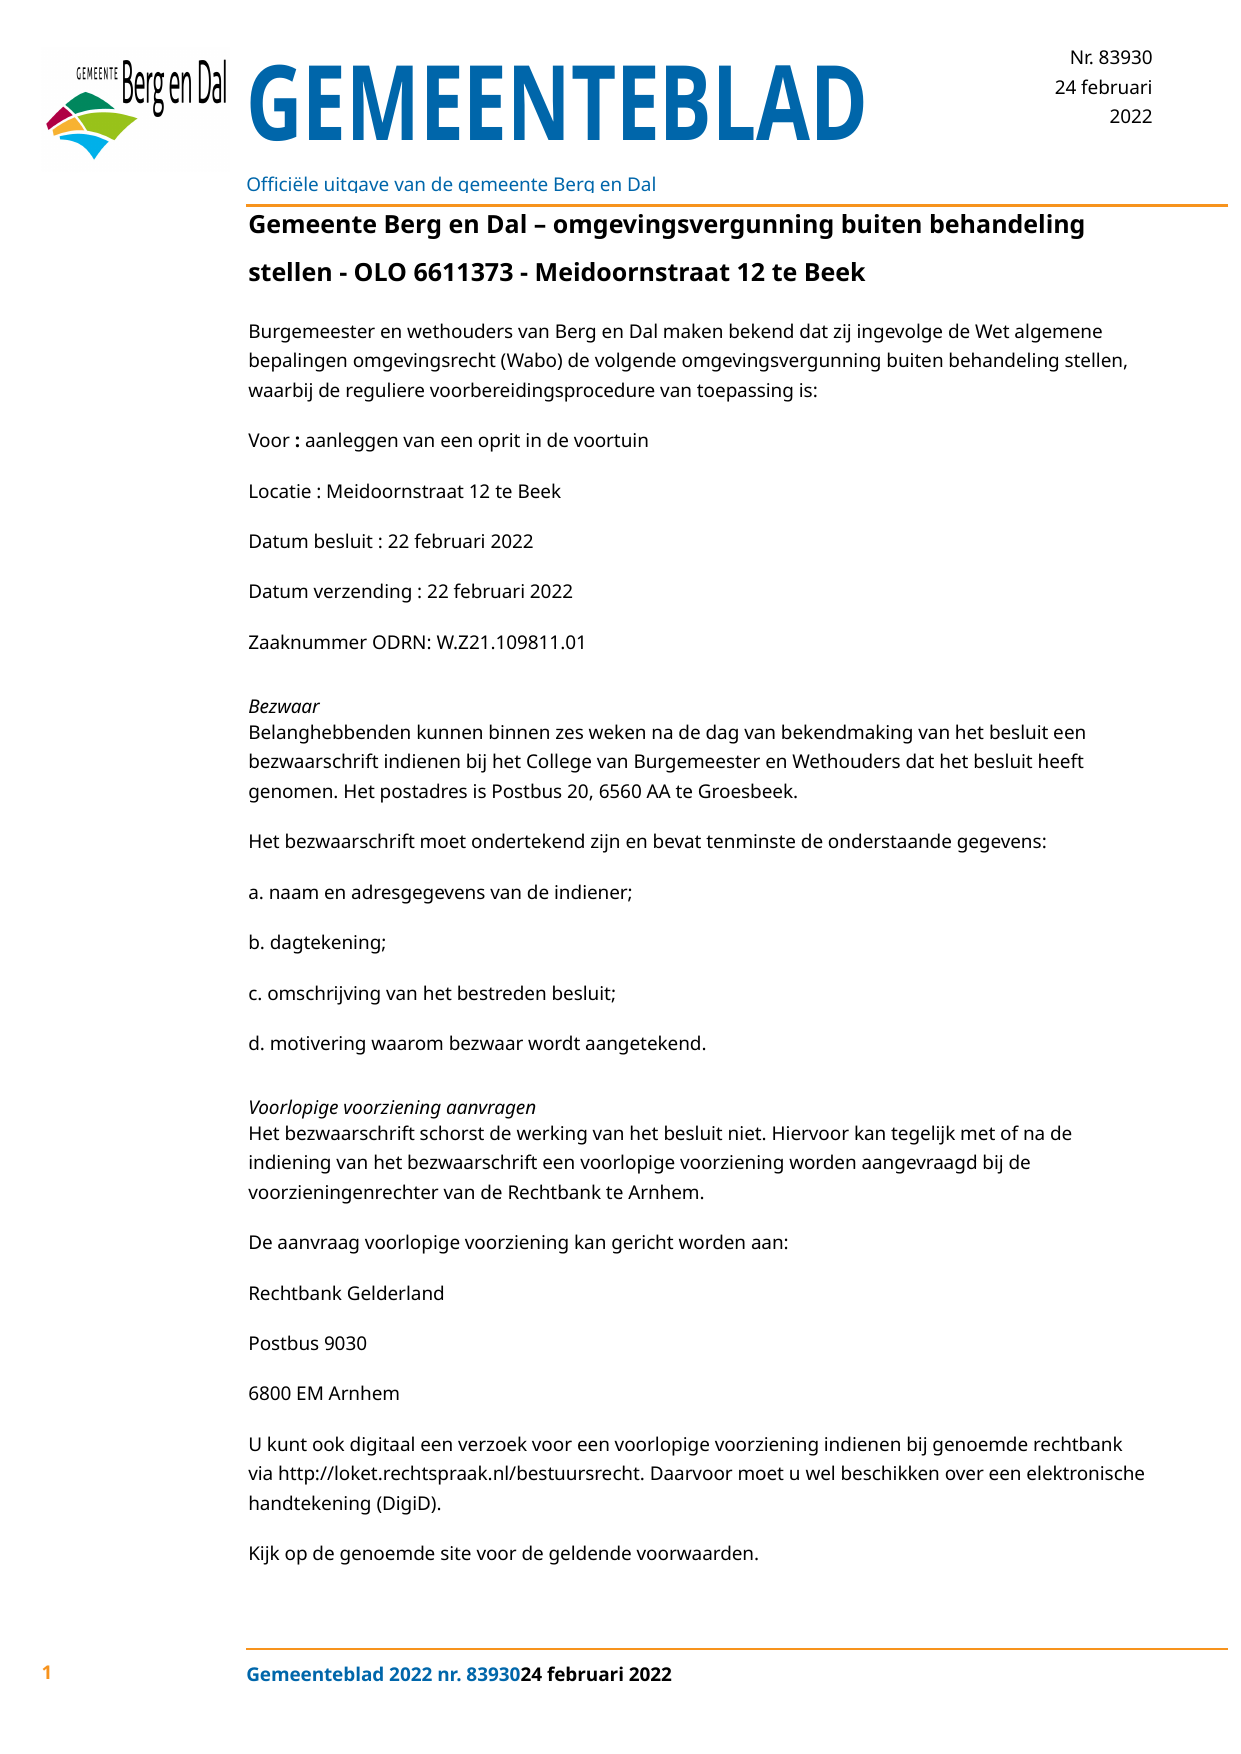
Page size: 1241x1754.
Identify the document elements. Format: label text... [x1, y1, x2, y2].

text Belanghebbenden kunnen binnen zes weken na de dag van bekendmaking van het besluit een bezwaarschrift indienen bij het College van Burgemeester en Wethouders dat het besluit heeft genomen. Het postadres is Postbus 20, 6560 AA te Groesbeek. [248, 719, 1152, 804]
text Datum besluit : 22 februari 2022 [248, 528, 1152, 554]
text 6800 EM Arnhem [248, 1381, 1152, 1406]
text c. omschrijving van het bestreden besluit; [248, 980, 1152, 1005]
text Het bezwaarschrift moet ondertekend zijn en bevat tenminste de onderstaande gegevens: [248, 828, 1152, 854]
text Datum verzending : 22 februari 2022 [248, 579, 1152, 604]
text Locatie : Meidoornstraat 12 te Beek [248, 478, 1152, 504]
text Zaaknummer ODRN: W.Z21.109811.01 [248, 629, 1152, 655]
text Gemeente Berg en Dal – omgevingsvergunning buiten behandeling stellen - OLO 6611373 - Meidoornstraat 12 te Beek [248, 207, 1152, 288]
text Het bezwaarschrift schorst de werking van het besluit niet. Hiervoor kan tegelijk met of na de indiening van het bezwaarschrift een voorlopige voorziening worden aangevraagd bij de voorzieningenrechter van de Rechtbank te Arnhem. [248, 1120, 1152, 1205]
text b. dagtekening; [248, 929, 1152, 955]
text Voorlopige voorziening aanvragen [248, 1094, 1152, 1120]
text Kijk op de genoemde site voor de geldende voorwaarden. [248, 1541, 1152, 1566]
text De aanvraag voorlopige voorziening kan gericht worden aan: [248, 1229, 1152, 1255]
text Voor : aanleggen van een oprit in de voortuin [248, 427, 1152, 453]
text Bezwaar [248, 693, 1152, 719]
picture [41, 47, 231, 172]
text Postbus 9030 [248, 1330, 1152, 1356]
text Rechtbank Gelderland [248, 1280, 1152, 1306]
text U kunt ook digitaal een verzoek voor een voorlopige voorziening indienen bij genoemde rechtbank via http://loket.rechtspraak.nl/bestuursrecht. Daarvoor moet u wel beschikken over een elektronische handtekening (DigiD). [248, 1431, 1152, 1516]
text d. motivering waarom bezwaar wordt aangetekend. [248, 1030, 1152, 1056]
text a. naam en adresgegevens van de indiener; [248, 879, 1152, 904]
text Burgemeester en wethouders van Berg en Dal maken bekend dat zij ingevolge de Wet algemene bepalingen omgevingsrecht (Wabo) de volgende omgevingsvergunning buiten behandeling stellen, waarbij de reguliere voorbereidingsprocedure van toepassing is: [248, 318, 1152, 403]
